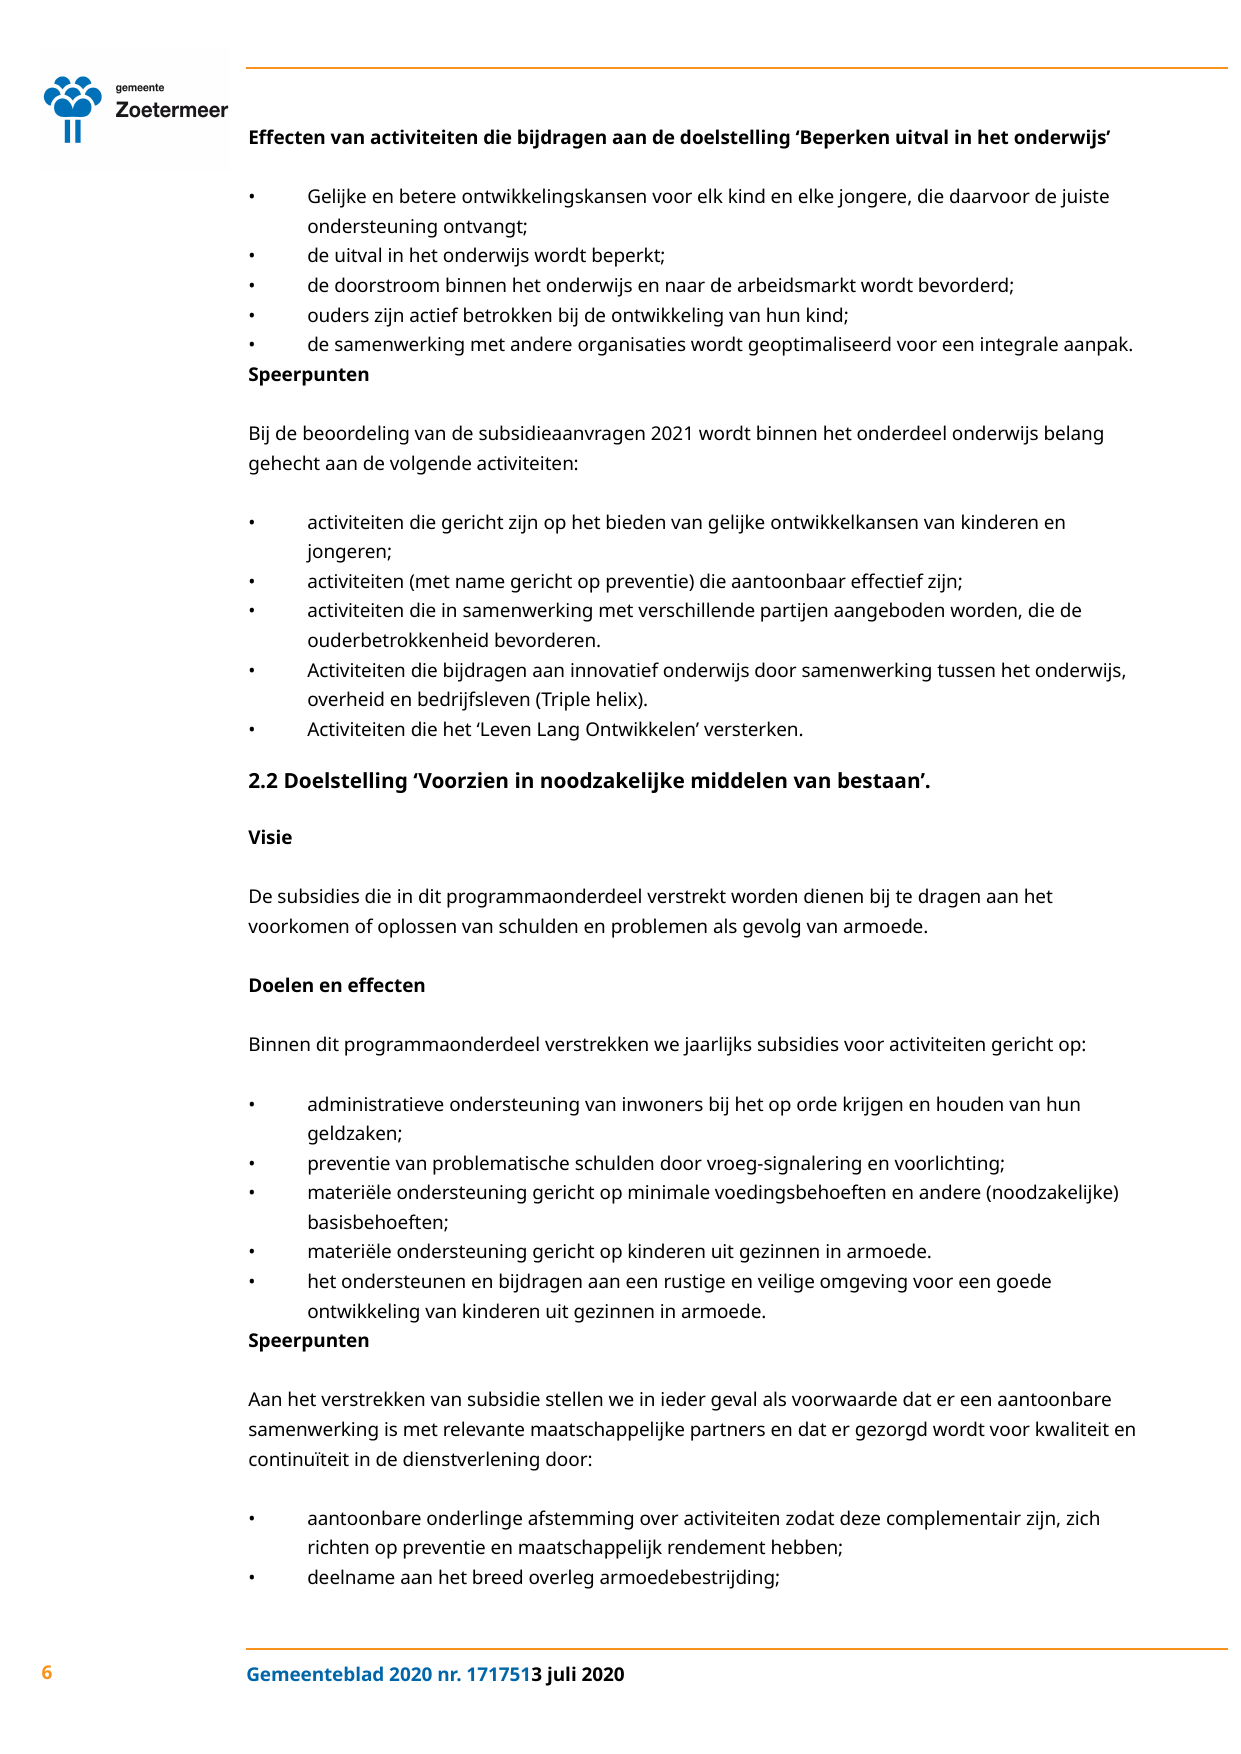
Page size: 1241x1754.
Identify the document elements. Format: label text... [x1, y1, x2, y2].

list de samenwerking met andere organisaties wordt geoptimaliseerd voor een integrale aanpak. [248, 331, 1152, 357]
text Aan het verstrekken van subsidie stellen we in ieder geval als voorwaarde dat er een aantoonbare samenwerking is met relevante maatschappelijke partners en dat er gezorgd wordt voor kwaliteit en continuïteit in de dienstverlening door: [248, 1387, 1152, 1471]
list activiteiten die in samenwerking met verschillende partijen aangeboden worden, die de ouderbetrokkenheid bevorderen. [248, 598, 1152, 653]
list preventie van problematische schulden door vroeg-signalering en voorlichting; [248, 1150, 1152, 1176]
text Doelen en effecten [248, 972, 1152, 998]
list Activiteiten die bijdragen aan innovatief onderwijs door samenwerking tussen het onderwijs, overheid en bedrijfsleven (Triple helix). [248, 657, 1152, 712]
text Visie [248, 824, 1152, 850]
text 2.2 Doelstelling ‘Voorzien in noodzakelijke middelen van bestaan’. [248, 766, 1152, 795]
list activiteiten (met name gericht op preventie) die aantoonbaar effectief zijn; [248, 568, 1152, 594]
text Effecten van activiteiten die bijdragen aan de doelstelling ‘Beperken uitval in het onderwijs’ [248, 124, 1152, 150]
text Speerpunten [248, 1327, 1152, 1353]
list het ondersteunen en bijdragen aan een rustige en veilige omgeving voor een goede ontwikkeling van kinderen uit gezinnen in armoede. [248, 1268, 1152, 1323]
list ouders zijn actief betrokken bij de ontwikkeling van hun kind; [248, 302, 1152, 328]
list de uitval in het onderwijs wordt beperkt; [248, 243, 1152, 268]
text Bij de beoordeling van de subsidieaanvragen 2021 wordt binnen het onderdeel onderwijs belang gehecht aan de volgende activiteiten: [248, 420, 1152, 476]
picture [41, 47, 231, 172]
list materiële ondersteuning gericht op kinderen uit gezinnen in armoede. [248, 1239, 1152, 1264]
list materiële ondersteuning gericht op minimale voedingsbehoeften en andere (noodzakelijke) basisbehoeften; [248, 1179, 1152, 1235]
list aantoonbare onderlinge afstemming over activiteiten zodat deze complementair zijn, zich richten op preventie en maatschappelijk rendement hebben; [248, 1505, 1152, 1560]
list Gelijke en betere ontwikkelingskansen voor elk kind en elke jongere, die daarvoor de juiste ondersteuning ontvangt; [248, 183, 1152, 239]
list de doorstroom binnen het onderwijs en naar de arbeidsmarkt wordt bevorderd; [248, 272, 1152, 298]
text Binnen dit programmaonderdeel verstrekken we jaarlijks subsidies voor activiteiten gericht op: [248, 1032, 1152, 1057]
list administratieve ondersteuning van inwoners bij het op orde krijgen en houden van hun geldzaken; [248, 1091, 1152, 1146]
text De subsidies die in dit programmaonderdeel verstrekt worden dienen bij te dragen aan het voorkomen of oplossen van schulden en problemen als gevolg van armoede. [248, 884, 1152, 939]
list Activiteiten die het ‘Leven Lang Ontwikkelen’ versterken. [248, 716, 1152, 742]
list deelname aan het breed overleg armoedebestrijding; [248, 1564, 1152, 1590]
list activiteiten die gericht zijn op het bieden van gelijke ontwikkelkansen van kinderen en jongeren; [248, 509, 1152, 564]
text Speerpunten [248, 361, 1152, 387]
